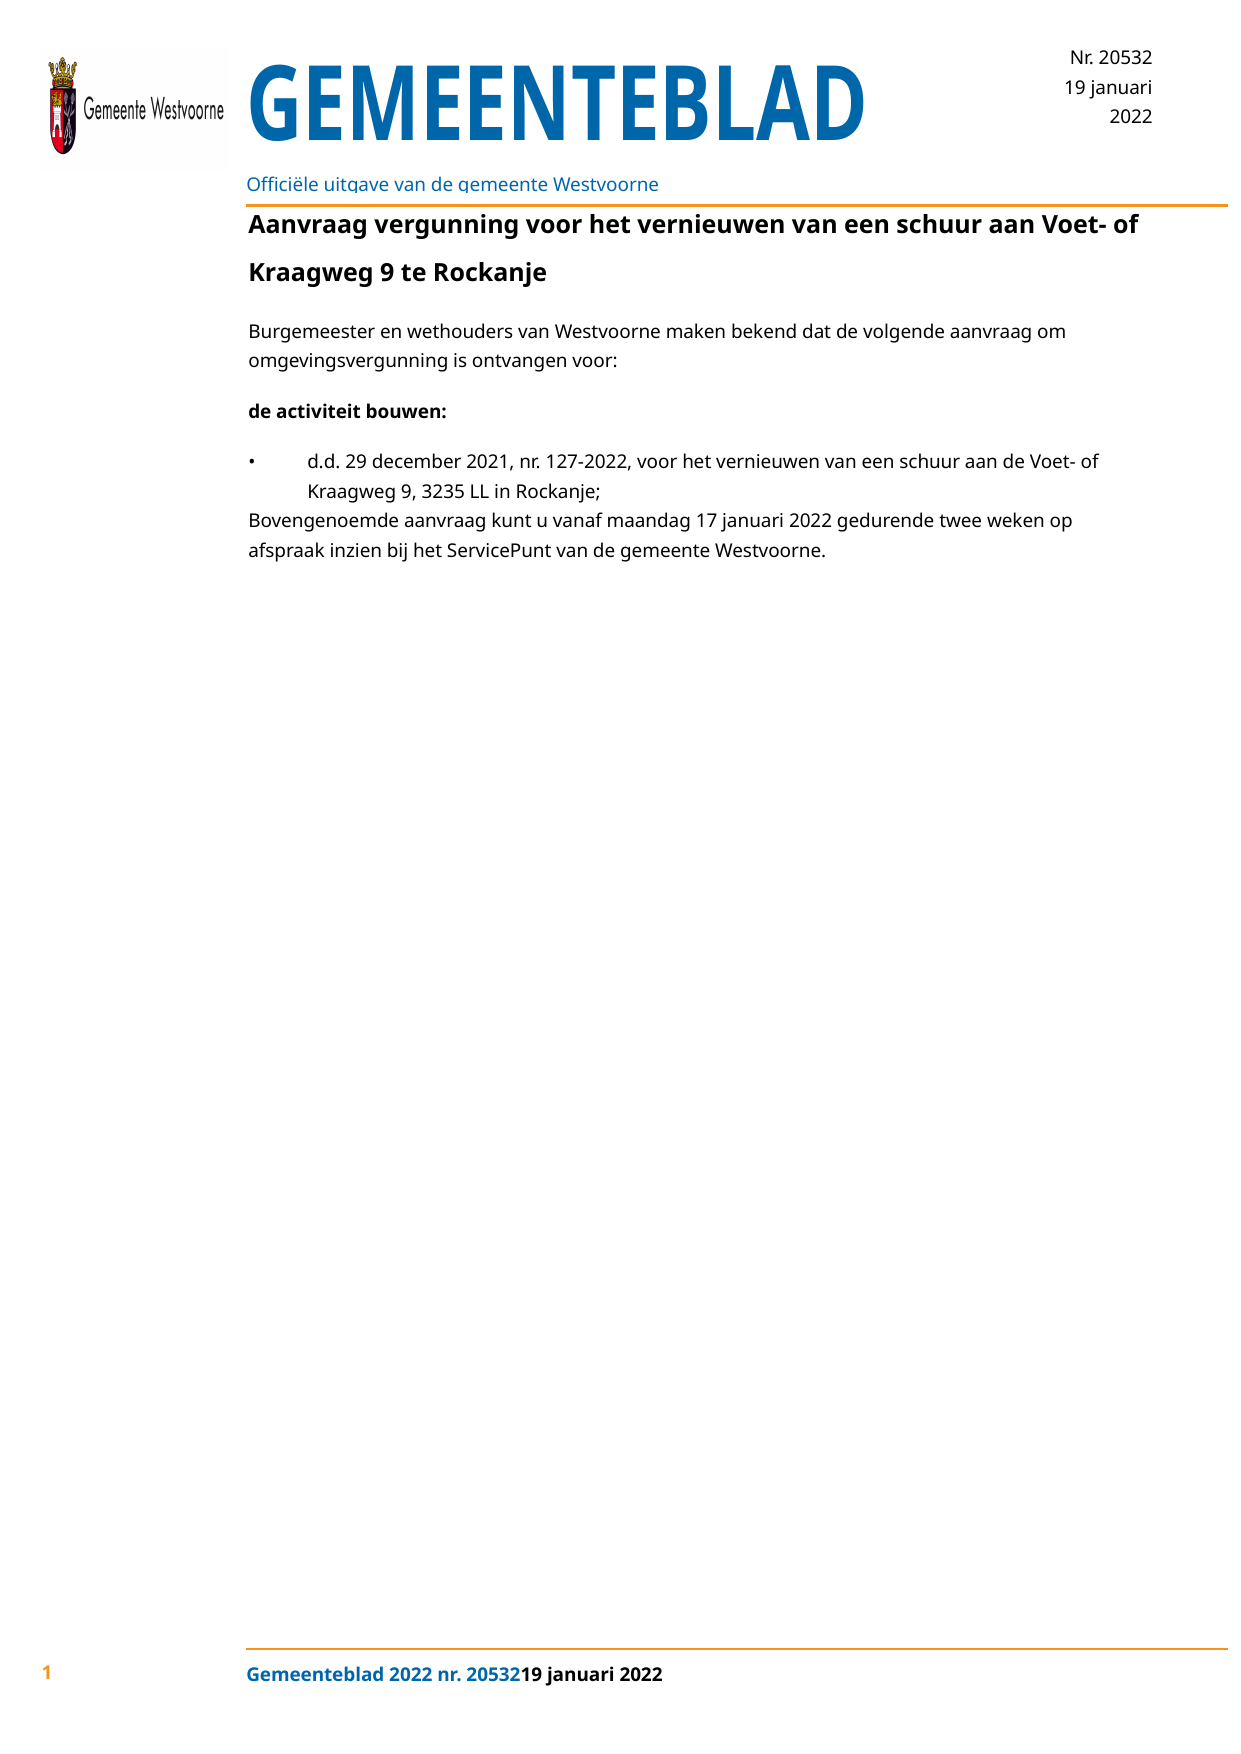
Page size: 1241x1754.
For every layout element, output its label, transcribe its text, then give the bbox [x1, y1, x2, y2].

text Burgemeester en wethouders van Westvoorne maken bekend dat de volgende aanvraag om omgevingsvergunning is ontvangen voor: [248, 318, 1152, 373]
text Aanvraag vergunning voor het vernieuwen van een schuur aan Voet- of Kraagweg 9 te Rockanje [248, 207, 1152, 288]
picture [41, 47, 231, 172]
text Bovengenoemde aanvraag kunt u vanaf maandag 17 januari 2022 gedurende twee weken op afspraak inzien bij het ServicePunt van de gemeente Westvoorne. [248, 507, 1152, 563]
text de activiteit bouwen: [248, 398, 1152, 424]
list d.d. 29 december 2021, nr. 127-2022, voor het vernieuwen van een schuur aan de Voet- of Kraagweg 9, 3235 LL in Rockanje; [248, 448, 1152, 504]
